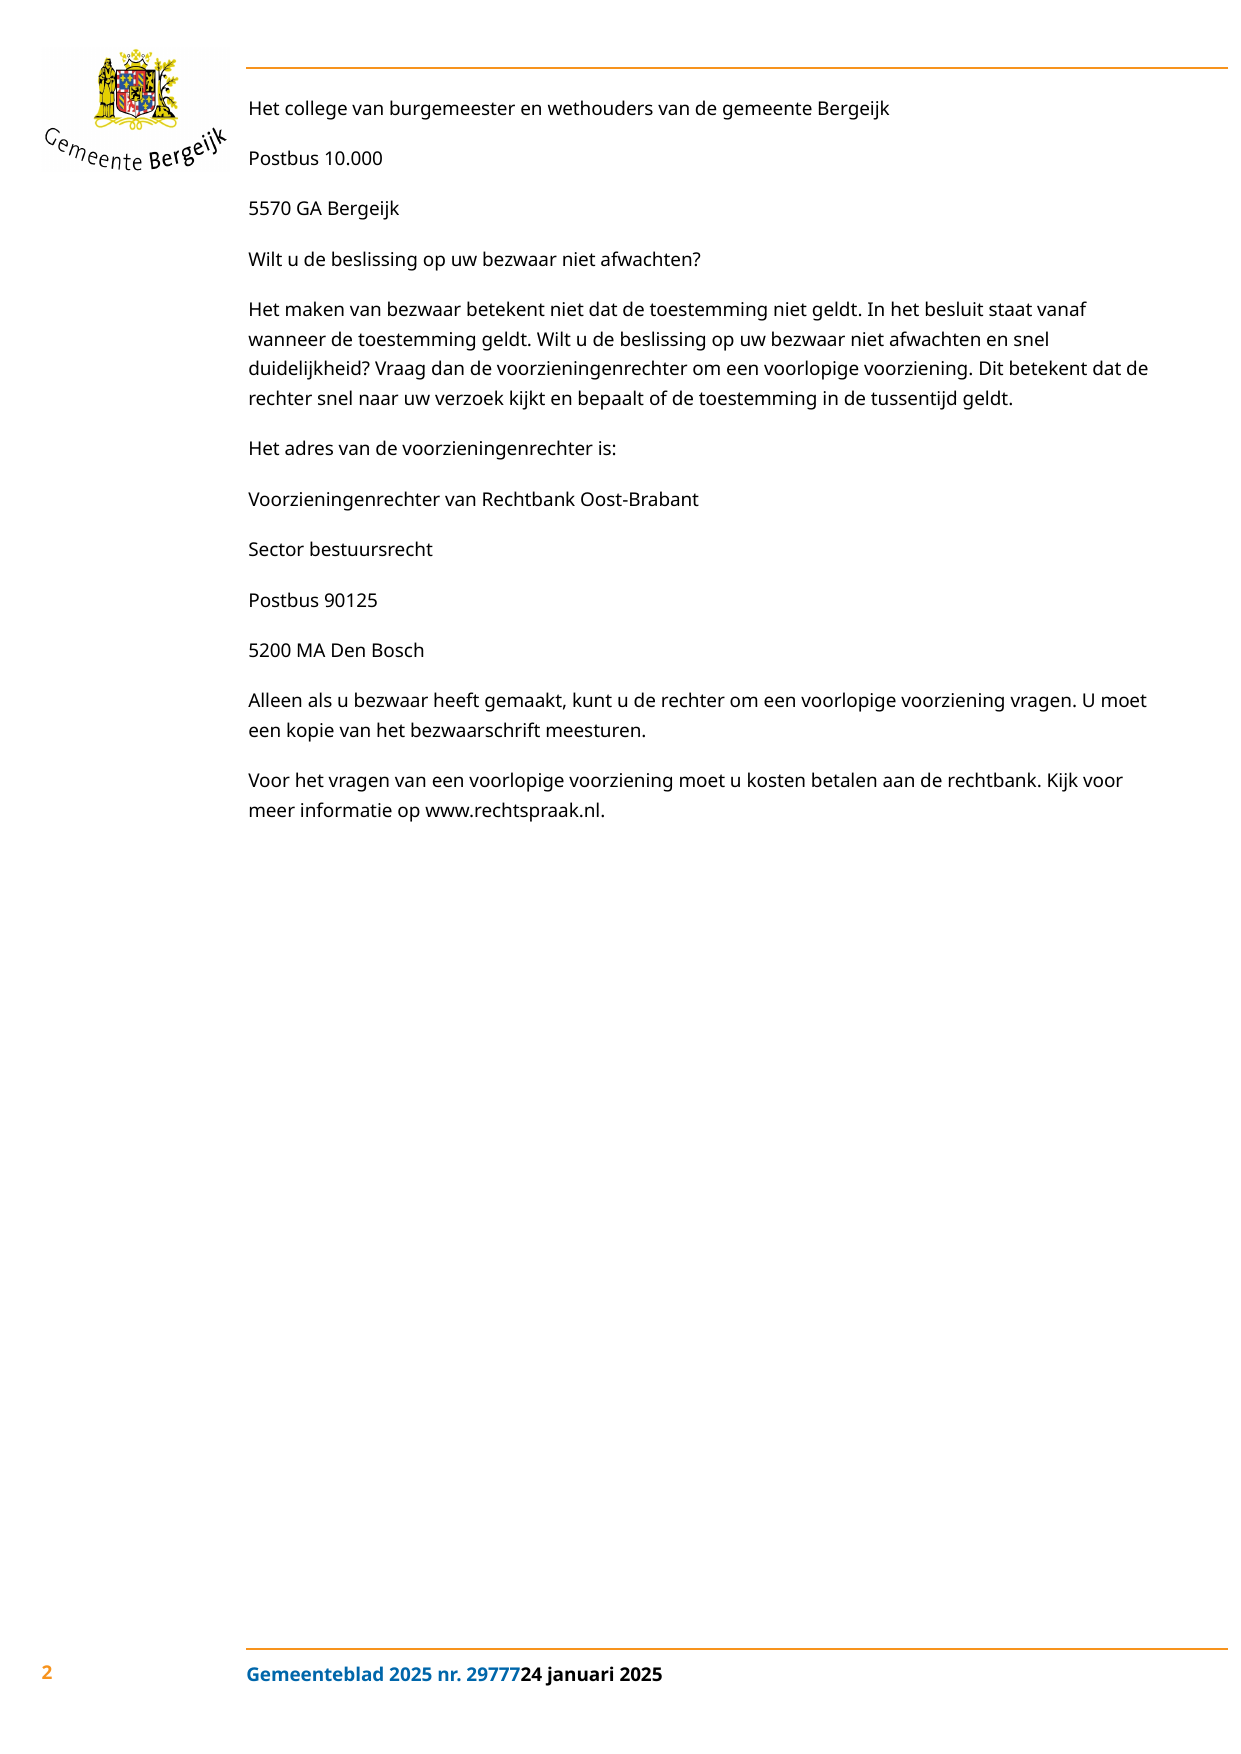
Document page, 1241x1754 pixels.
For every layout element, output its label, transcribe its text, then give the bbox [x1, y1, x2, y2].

text 5570 GA Bergeijk [248, 196, 1152, 221]
text Het college van burgemeester en wethouders van de gemeente Bergeijk [248, 95, 1152, 121]
text Voor het vragen van een voorlopige voorziening moet u kosten betalen aan de rechtbank. Kijk voor meer informatie op www.rechtspraak.nl. [248, 768, 1152, 823]
text Postbus 90125 [248, 587, 1152, 613]
text Postbus 10.000 [248, 145, 1152, 171]
text Alleen als u bezwaar heeft gemaakt, kunt u de rechter om een voorlopige voorziening vragen. U moet een kopie van het bezwaarschrift meesturen. [248, 688, 1152, 743]
text 5200 MA Den Bosch [248, 637, 1152, 663]
text Het maken van bezwaar betekent niet dat de toestemming niet geldt. In het besluit staat vanaf wanneer de toestemming geldt. Wilt u de beslissing op uw bezwaar niet afwachten en snel duidelijkheid? Vraag dan de voorzieningenrechter om een voorlopige voorziening. Dit betekent dat de rechter snel naar uw verzoek kijkt en bepaalt of de toestemming in de tussentijd geldt. [248, 296, 1152, 411]
text Het adres van de voorzieningenrechter is: [248, 436, 1152, 461]
text Voorzieningenrechter van Rechtbank Oost-Brabant [248, 486, 1152, 512]
text Sector bestuursrecht [248, 536, 1152, 562]
text Wilt u de beslissing op uw bezwaar niet afwachten? [248, 246, 1152, 272]
picture [41, 47, 231, 172]
